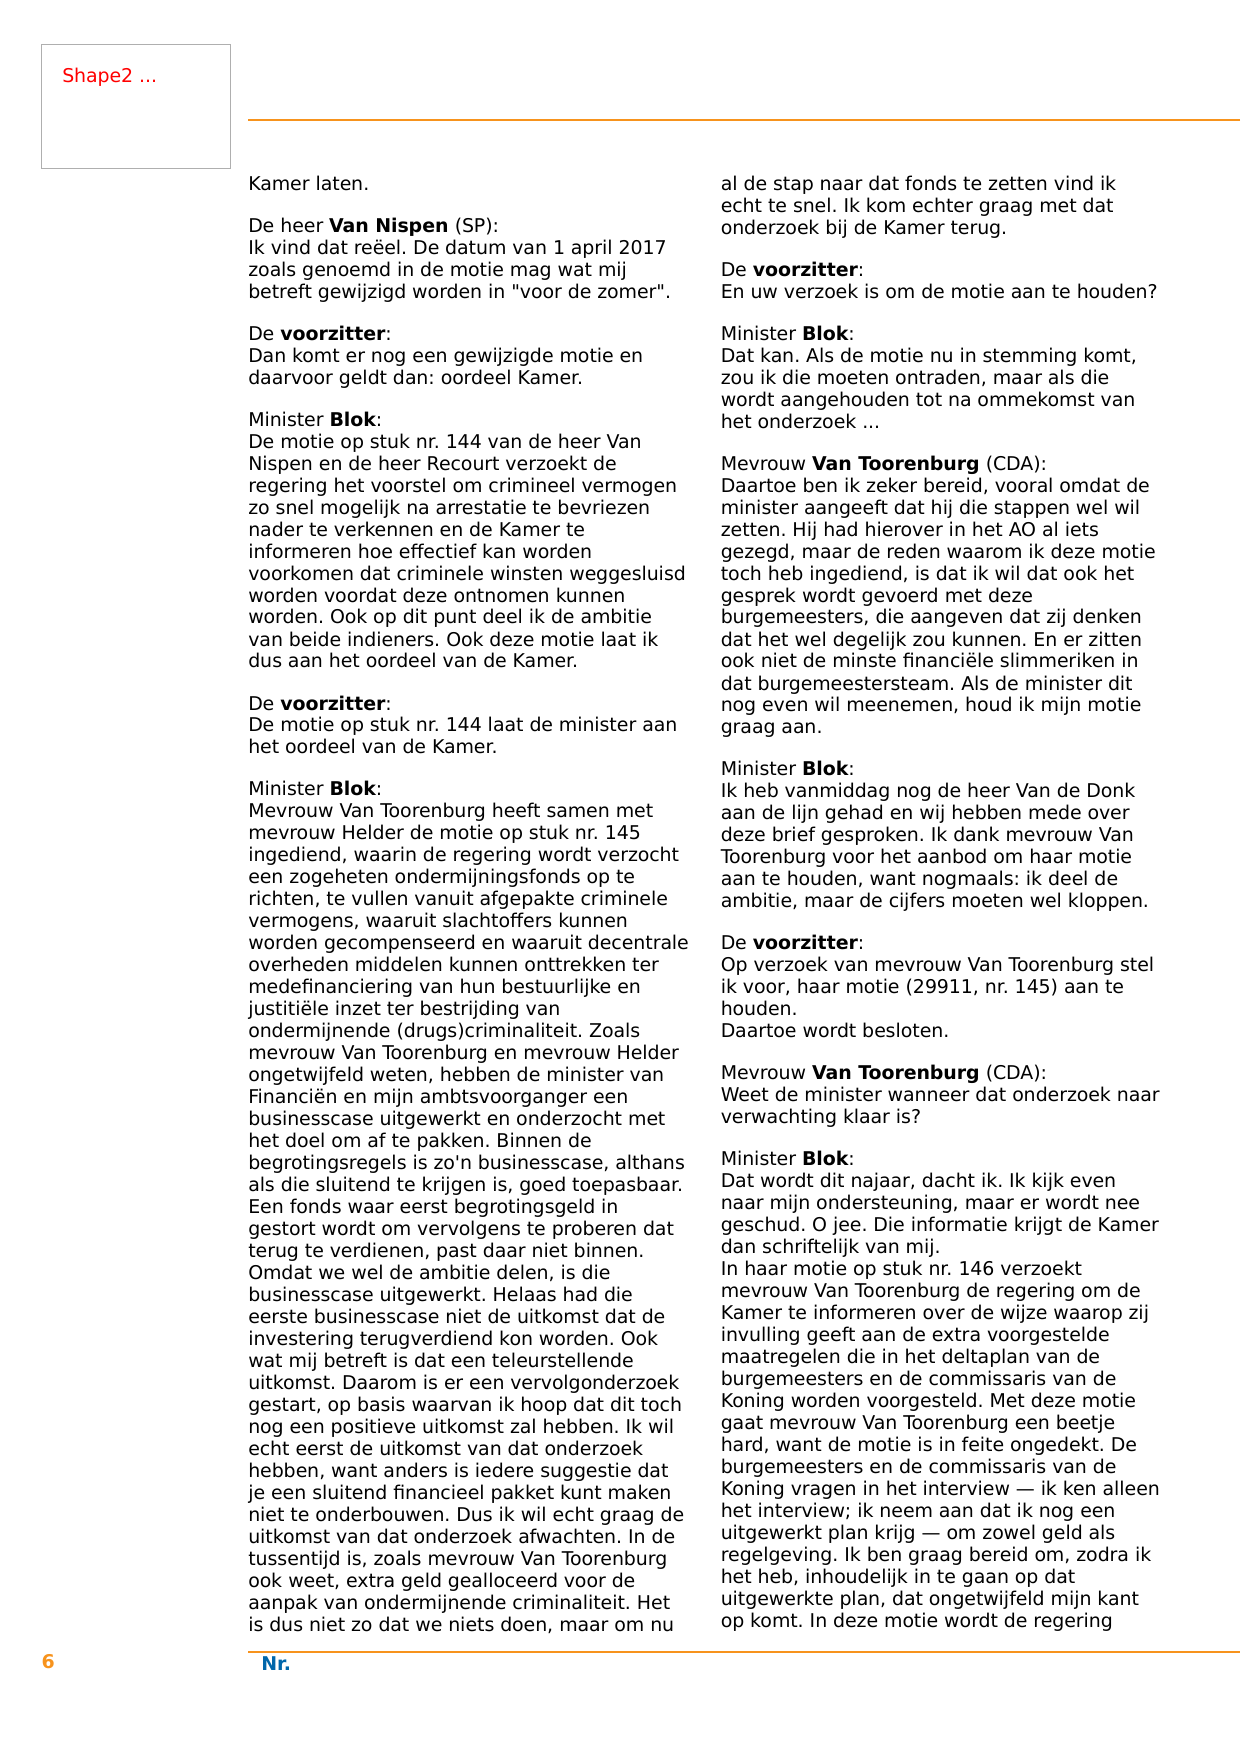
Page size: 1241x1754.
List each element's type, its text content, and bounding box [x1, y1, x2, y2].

text Ik heb vanmiddag nog de heer Van de Donk aan de lijn gehad en wij hebben mede over deze brief gesproken. Ik dank mevrouw Van Toorenburg voor het aanbod om haar motie aan te houden, want nogmaals: ik deel de ambitie, maar de cijfers moeten wel kloppen. [721, 780, 1163, 912]
text Minister Blok: [721, 323, 1163, 345]
text Daartoe wordt besloten. [721, 1020, 1163, 1042]
text En uw verzoek is om de motie aan te houden? [721, 281, 1163, 303]
text Mevrouw Van Toorenburg (CDA): [721, 453, 1163, 474]
text Ik vind dat reëel. De datum van 1 april 2017 zoals genoemd in de motie mag wat mij betreft gewijzigd worden in "voor de zomer". [248, 237, 691, 303]
text Minister Blok: [721, 1148, 1163, 1170]
text Minister Blok: [248, 409, 691, 431]
text In haar motie op stuk nr. 146 verzoekt mevrouw Van Toorenburg de regering om de Kamer te informeren over de wijze waarop zij invulling geeft aan de extra voorgestelde maatregelen die in het deltaplan van de burgemeesters en de commissaris van de Koning worden voorgesteld. Met deze motie gaat mevrouw Van Toorenburg een beetje hard, want de motie is in feite ongedekt. De burgemeesters en de commissaris van de Koning vragen in het interview — ik ken alleen het interview; ik neem aan dat ik nog een uitgewerkt plan krijg — om zowel geld als regelgeving. Ik ben graag bereid om, zodra ik het heb, inhoudelijk in te gaan op dat uitgewerkte plan, dat ongetwijfeld mijn kant op komt. In deze motie wordt de regering [721, 1258, 1163, 1632]
text De motie op stuk nr. 144 laat de minister aan het oordeel van de Kamer. [248, 714, 691, 758]
text De voorzitter: [721, 259, 1163, 281]
text Dat wordt dit najaar, dacht ik. Ik kijk even naar mijn ondersteuning, maar er wordt nee geschud. O jee. Die informatie krijgt de Kamer dan schriftelijk van mij. [721, 1170, 1163, 1258]
text Dat kan. Als de motie nu in stemming komt, zou ik die moeten ontraden, maar als die wordt aangehouden tot na ommekomst van het onderzoek ... [721, 345, 1163, 433]
text Dan komt er nog een gewijzigde motie en daarvoor geldt dan: oordeel Kamer. [248, 345, 691, 389]
text De voorzitter: [248, 692, 691, 714]
text De heer Van Nispen (SP): [248, 215, 691, 237]
text De motie op stuk nr. 144 van de heer Van Nispen en de heer Recourt verzoekt de regering het voorstel om crimineel vermogen zo snel mogelijk na arrestatie te bevriezen nader te verkennen en de Kamer te informeren hoe effectief kan worden voorkomen dat criminele winsten weggesluisd worden voordat deze ontnomen kunnen worden. Ook op dit punt deel ik de ambitie van beide indieners. Ook deze motie laat ik dus aan het oordeel van de Kamer. [248, 431, 691, 672]
text Mevrouw Van Toorenburg heeft samen met mevrouw Helder de motie op stuk nr. 145 ingediend, waarin de regering wordt verzocht een zogeheten ondermijningsfonds op te richten, te vullen vanuit afgepakte criminele vermogens, waaruit slachtoffers kunnen worden gecompenseerd en waaruit decentrale overheden middelen kunnen onttrekken ter medefinanciering van hun bestuurlijke en justitiële inzet ter bestrijding van ondermijnende (drugs)criminaliteit. Zoals mevrouw Van Toorenburg en mevrouw Helder ongetwijfeld weten, hebben de minister van Financiën en mijn ambtsvoorganger een businesscase uitgewerkt en onderzocht met het doel om af te pakken. Binnen de begrotingsregels is zo'n businesscase, althans als die sluitend te krijgen is, goed toepasbaar. Een fonds waar eerst begrotingsgeld in gestort wordt om vervolgens te proberen dat terug te verdienen, past daar niet binnen. Omdat we wel de ambitie delen, is die businesscase uitgewerkt. Helaas had die eerste businesscase niet de uitkomst dat de investering terugverdiend kon worden. Ook wat mij betreft is dat een teleurstellende uitkomst. Daarom is er een vervolgonderzoek gestart, op basis waarvan ik hoop dat dit toch nog een positieve uitkomst zal hebben. Ik wil echt eerst de uitkomst van dat onderzoek hebben, want anders is iedere suggestie dat je een sluitend financieel pakket kunt maken niet te onderbouwen. Dus ik wil echt graag de uitkomst van dat onderzoek afwachten. In de tussentijd is, zoals mevrouw Van Toorenburg ook weet, extra geld gealloceerd voor de aanpak van ondermijnende criminaliteit. Het is dus niet zo dat we niets doen, maar om nu [248, 800, 691, 1636]
text Daartoe ben ik zeker bereid, vooral omdat de minister aangeeft dat hij die stappen wel wil zetten. Hij had hierover in het AO al iets gezegd, maar de reden waarom ik deze motie toch heb ingediend, is dat ik wil dat ook het gesprek wordt gevoerd met deze burgemeesters, die aangeven dat zij denken dat het wel degelijk zou kunnen. En er zitten ook niet de minste financiële slimmeriken in dat burgemeestersteam. Als de minister dit nog even wil meenemen, houd ik mijn motie graag aan. [721, 474, 1163, 738]
text Minister Blok: [721, 758, 1163, 780]
text Op verzoek van mevrouw Van Toorenburg stel ik voor, haar motie (29911, nr. 145) aan te houden. [721, 954, 1163, 1020]
text Minister Blok: [248, 778, 691, 800]
text De voorzitter: [248, 323, 691, 345]
text Kamer laten. [248, 173, 691, 195]
text De voorzitter: [721, 932, 1163, 954]
text Mevrouw Van Toorenburg (CDA): [721, 1062, 1163, 1084]
text al de stap naar dat fonds te zetten vind ik echt te snel. Ik kom echter graag met dat onderzoek bij de Kamer terug. [721, 173, 1163, 239]
text Weet de minister wanneer dat onderzoek naar verwachting klaar is? [721, 1084, 1163, 1128]
